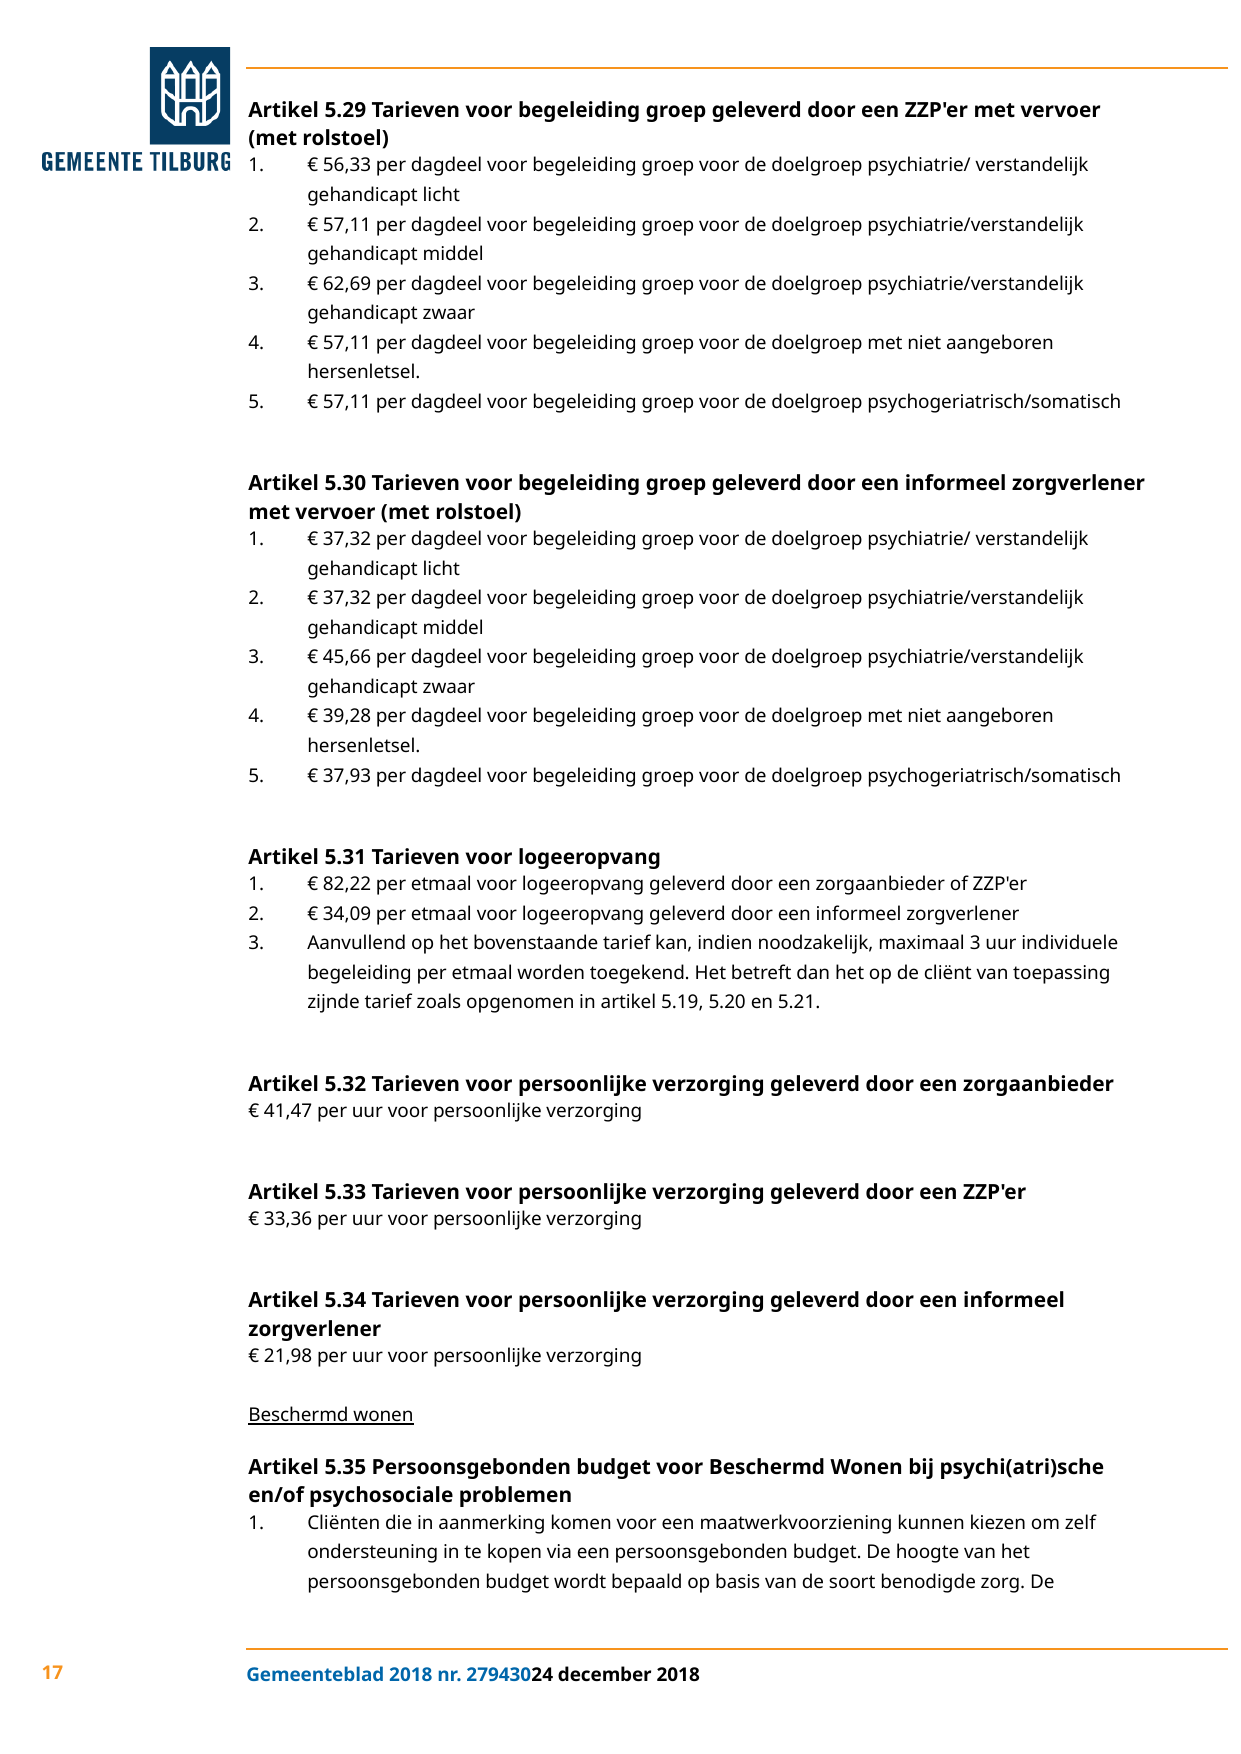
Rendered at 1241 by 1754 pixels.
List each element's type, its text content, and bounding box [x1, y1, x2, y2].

list € 37,32 per dagdeel voor begeleiding groep voor de doelgroep psychiatrie/ verstandelijk gehandicapt licht [248, 525, 1152, 581]
list € 34,09 per etmaal voor logeeropvang geleverd door een informeel zorgverlener [248, 900, 1152, 926]
text Artikel 5.34 Tarieven voor persoonlijke verzorging geleverd door een informeel zorgverlener [248, 1286, 1152, 1342]
text Artikel 5.35 Persoonsgebonden budget voor Beschermd Wonen bij psychi(atri)sche en/of psychosociale problemen [248, 1452, 1152, 1509]
text Artikel 5.29 Tarieven voor begeleiding groep geleverd door een ZZP'er met vervoer (met rolstoel) [248, 95, 1152, 152]
list € 37,32 per dagdeel voor begeleiding groep voor de doelgroep psychiatrie/verstandelijk gehandicapt middel [248, 584, 1152, 640]
list Cliënten die in aanmerking komen voor een maatwerkvoorziening kunnen kiezen om zelf ondersteuning in te kopen via een persoonsgebonden budget. De hoogte van het persoonsgebonden budget wordt bepaald op basis van de soort benodigde zorg. De [248, 1509, 1152, 1594]
text Artikel 5.32 Tarieven voor persoonlijke verzorging geleverd door een zorgaanbieder [248, 1069, 1152, 1097]
list € 39,28 per dagdeel voor begeleiding groep voor de doelgroep met niet aangeboren hersenletsel. [248, 703, 1152, 758]
list € 56,33 per dagdeel voor begeleiding groep voor de doelgroep psychiatrie/ verstandelijk gehandicapt licht [248, 152, 1152, 207]
list € 37,93 per dagdeel voor begeleiding groep voor de doelgroep psychogeriatrisch/somatisch [248, 762, 1152, 788]
text Artikel 5.33 Tarieven voor persoonlijke verzorging geleverd door een ZZP'er [248, 1177, 1152, 1206]
list Aanvullend op het bovenstaande tarief kan, indien noodzakelijk, maximaal 3 uur individuele begeleiding per etmaal worden toegekend. Het betreft dan het op de cliënt van toepassing zijnde tarief zoals opgenomen in artikel 5.19, 5.20 en 5.21. [248, 929, 1152, 1014]
text € 41,47 per uur voor persoonlijke verzorging [248, 1097, 1152, 1123]
text Artikel 5.30 Tarieven voor begeleiding groep geleverd door een informeel zorgverlener met vervoer (met rolstoel) [248, 468, 1152, 525]
list € 62,69 per dagdeel voor begeleiding groep voor de doelgroep psychiatrie/verstandelijk gehandicapt zwaar [248, 270, 1152, 325]
text Artikel 5.31 Tarieven voor logeeropvang [248, 842, 1152, 870]
text Beschermd wonen [248, 1402, 1152, 1427]
list € 45,66 per dagdeel voor begeleiding groep voor de doelgroep psychiatrie/verstandelijk gehandicapt zwaar [248, 643, 1152, 699]
list € 57,11 per dagdeel voor begeleiding groep voor de doelgroep met niet aangeboren hersenletsel. [248, 329, 1152, 384]
text € 21,98 per uur voor persoonlijke verzorging [248, 1342, 1152, 1368]
list € 57,11 per dagdeel voor begeleiding groep voor de doelgroep psychogeriatrisch/somatisch [248, 388, 1152, 414]
list € 82,22 per etmaal voor logeeropvang geleverd door een zorgaanbieder of ZZP'er [248, 870, 1152, 896]
picture [41, 47, 231, 172]
list € 57,11 per dagdeel voor begeleiding groep voor de doelgroep psychiatrie/verstandelijk gehandicapt middel [248, 211, 1152, 266]
text € 33,36 per uur voor persoonlijke verzorging [248, 1206, 1152, 1231]
